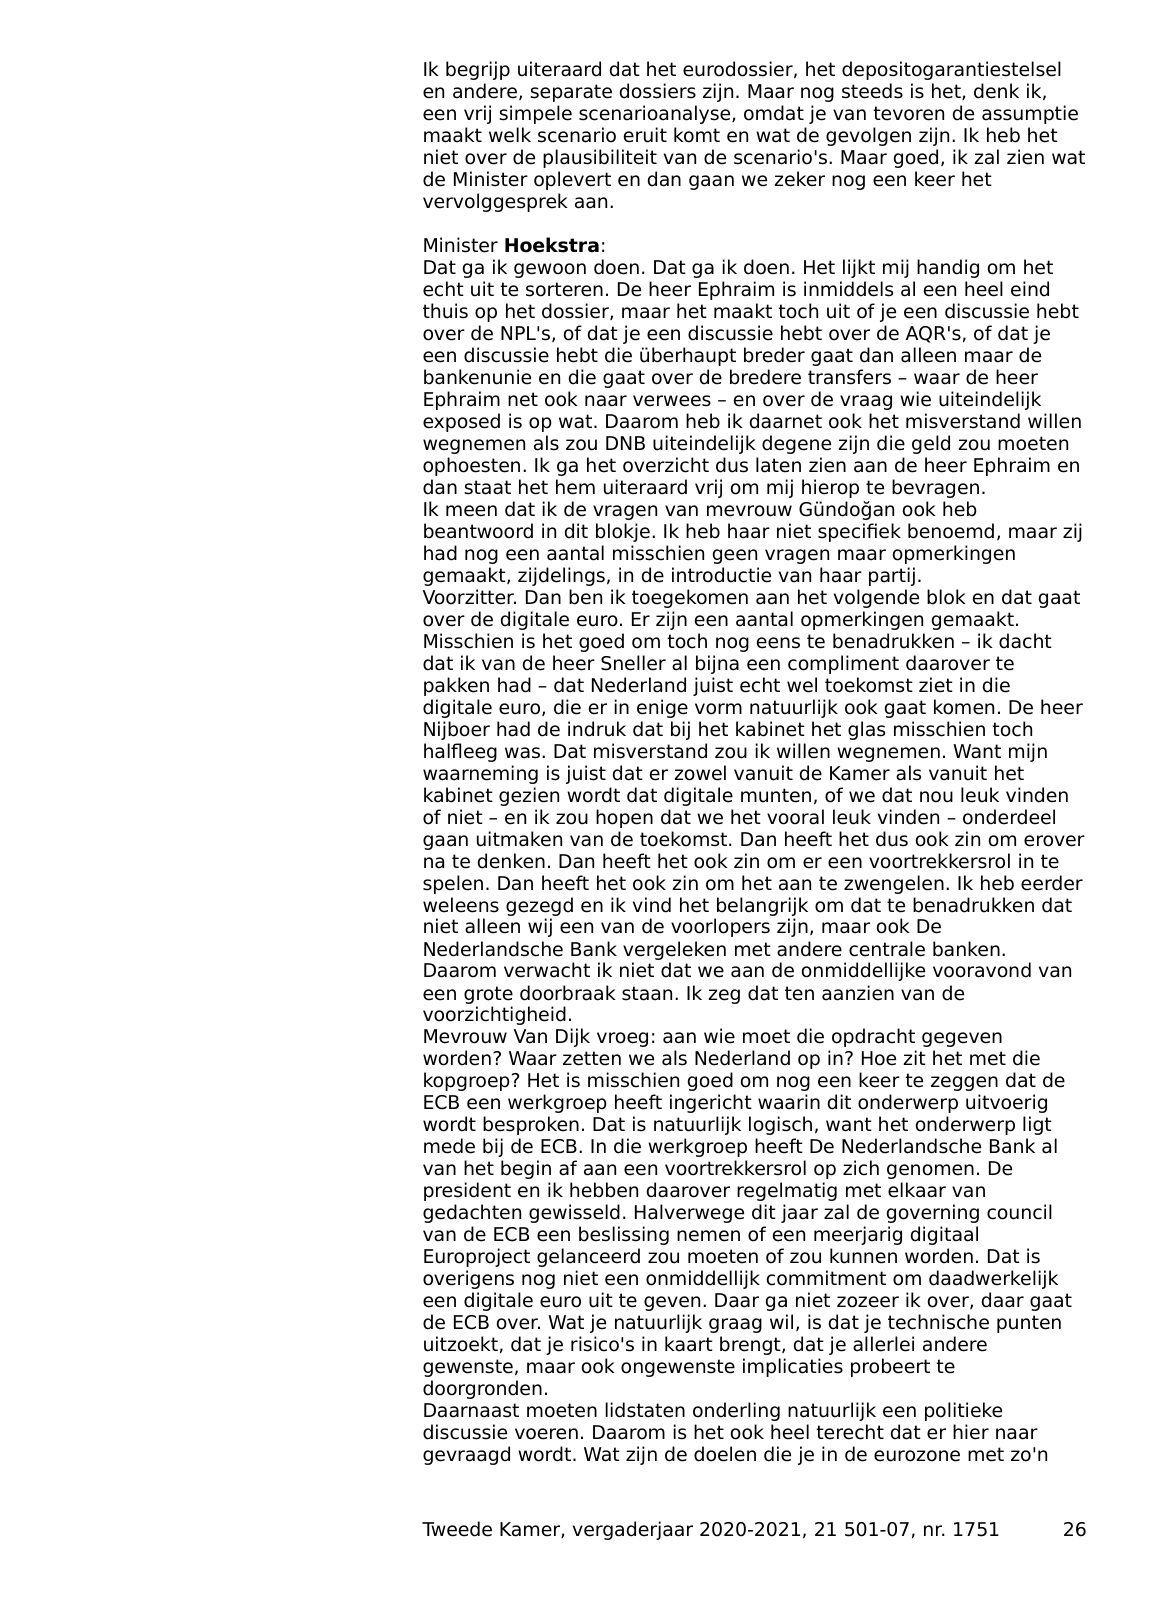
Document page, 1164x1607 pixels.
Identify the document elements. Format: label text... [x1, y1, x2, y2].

text Daarnaast moeten lidstaten onderling natuurlijk een politieke discussie voeren. Daarom is het ook heel terecht dat er hier naar gevraagd wordt. Wat zijn de doelen die je in de eurozone met zo'n [422, 1400, 1087, 1466]
text Minister Hoekstra: [422, 235, 1087, 257]
text Ik meen dat ik de vragen van mevrouw Gündoğan ook heb beantwoord in dit blokje. Ik heb haar niet specifiek benoemd, maar zij had nog een aantal misschien geen vragen maar opmerkingen gemaakt, zijdelings, in de introductie van haar partij. [422, 499, 1087, 587]
text Voorzitter. Dan ben ik toegekomen aan het volgende blok en dat gaat over de digitale euro. Er zijn een aantal opmerkingen gemaakt. Misschien is het goed om toch nog eens te benadrukken – ik dacht dat ik van de heer Sneller al bijna een compliment daarover te pakken had – dat Nederland juist echt wel toekomst ziet in die digitale euro, die er in enige vorm natuurlijk ook gaat komen. De heer Nijboer had de indruk dat bij het kabinet het glas misschien toch halfleeg was. Dat misverstand zou ik willen wegnemen. Want mijn waarneming is juist dat er zowel vanuit de Kamer als vanuit het kabinet gezien wordt dat digitale munten, of we dat nou leuk vinden of niet – en ik zou hopen dat we het vooral leuk vinden – onderdeel gaan uitmaken van de toekomst. Dan heeft het dus ook zin om erover na te denken. Dan heeft het ook zin om er een voortrekkersrol in te spelen. Dan heeft het ook zin om het aan te zwengelen. Ik heb eerder weleens gezegd en ik vind het belangrijk om dat te benadrukken dat niet alleen wij een van de voorlopers zijn, maar ook De Nederlandsche Bank vergeleken met andere centrale banken. Daarom verwacht ik niet dat we aan de onmiddellijke vooravond van een grote doorbraak staan. Ik zeg dat ten aanzien van de voorzichtigheid. [422, 587, 1087, 1026]
text Ik begrijp uiteraard dat het eurodossier, het depositogarantiestelsel en andere, separate dossiers zijn. Maar nog steeds is het, denk ik, een vrij simpele scenarioanalyse, omdat je van tevoren de assumptie maakt welk scenario eruit komt en wat de gevolgen zijn. Ik heb het niet over de plausibiliteit van de scenario's. Maar goed, ik zal zien wat de Minister oplevert en dan gaan we zeker nog een keer het vervolggesprek aan. [422, 59, 1087, 213]
text Mevrouw Van Dijk vroeg: aan wie moet die opdracht gegeven worden? Waar zetten we als Nederland op in? Hoe zit het met die kopgroep? Het is misschien goed om nog een keer te zeggen dat de ECB een werkgroep heeft ingericht waarin dit onderwerp uitvoerig wordt besproken. Dat is natuurlijk logisch, want het onderwerp ligt mede bij de ECB. In die werkgroep heeft De Nederlandsche Bank al van het begin af aan een voortrekkersrol op zich genomen. De president en ik hebben daarover regelmatig met elkaar van gedachten gewisseld. Halverwege dit jaar zal de governing council van de ECB een beslissing nemen of een meerjarig digitaal Europroject gelanceerd zou moeten of zou kunnen worden. Dat is overigens nog niet een onmiddellijk commitment om daadwerkelijk een digitale euro uit te geven. Daar ga niet zozeer ik over, daar gaat de ECB over. Wat je natuurlijk graag wil, is dat je technische punten uitzoekt, dat je risico's in kaart brengt, dat je allerlei andere gewenste, maar ook ongewenste implicaties probeert te doorgronden. [422, 1026, 1087, 1400]
text Dat ga ik gewoon doen. Dat ga ik doen. Het lijkt mij handig om het echt uit te sorteren. De heer Ephraim is inmiddels al een heel eind thuis op het dossier, maar het maakt toch uit of je een discussie hebt over de NPL's, of dat je een discussie hebt over de AQR's, of dat je een discussie hebt die überhaupt breder gaat dan alleen maar de bankenunie en die gaat over de bredere transfers – waar de heer Ephraim net ook naar verwees – en over de vraag wie uiteindelijk exposed is op wat. Daarom heb ik daarnet ook het misverstand willen wegnemen als zou DNB uiteindelijk degene zijn die geld zou moeten ophoesten. Ik ga het overzicht dus laten zien aan de heer Ephraim en dan staat het hem uiteraard vrij om mij hierop te bevragen. [422, 257, 1087, 499]
